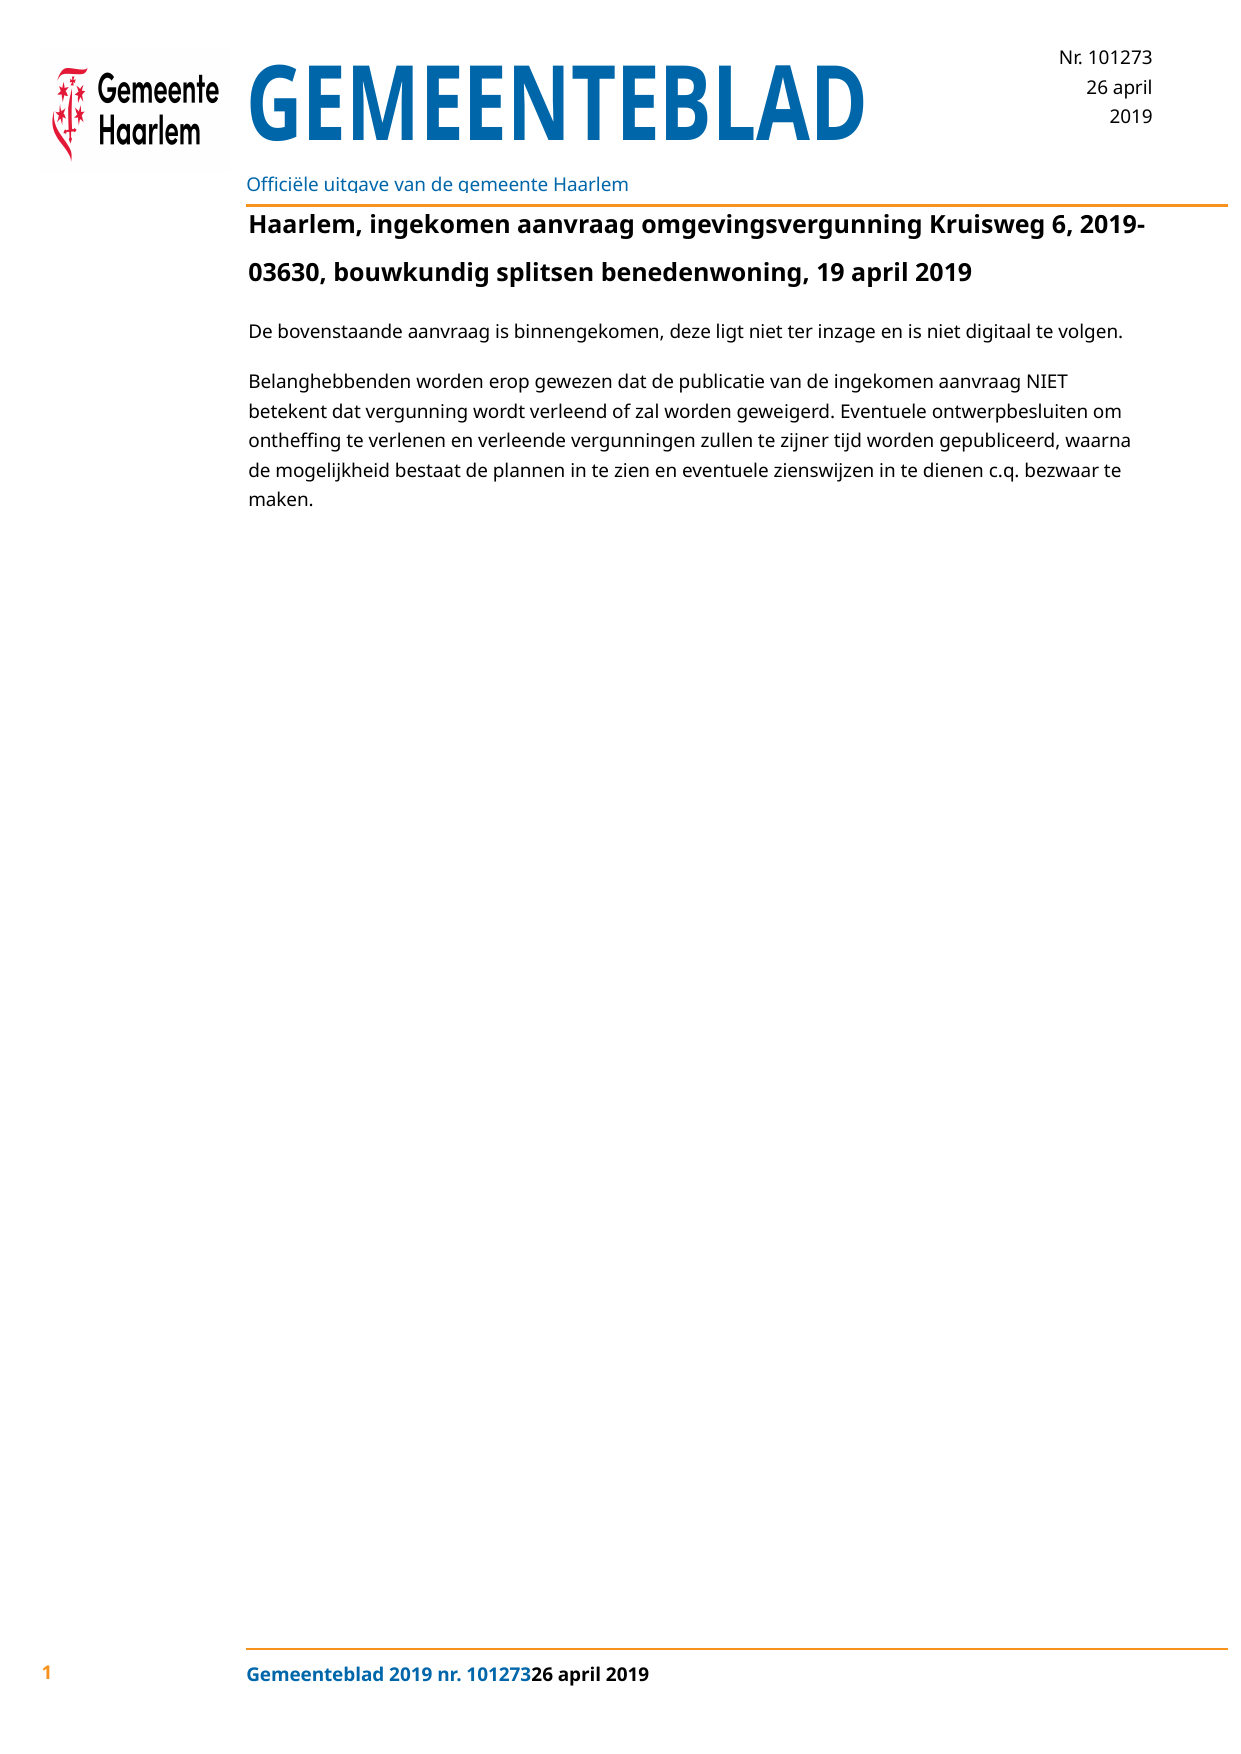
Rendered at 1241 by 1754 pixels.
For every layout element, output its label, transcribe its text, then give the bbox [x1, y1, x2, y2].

picture [41, 47, 231, 172]
text Belanghebbenden worden erop gewezen dat de publicatie van de ingekomen aanvraag NIET betekent dat vergunning wordt verleend of zal worden geweigerd. Eventuele ontwerpbesluiten om ontheffing te verlenen en verleende vergunningen zullen te zijner tijd worden gepubliceerd, waarna de mogelijkheid bestaat de plannen in te zien en eventuele zienswijzen in te dienen c.q. bezwaar te maken. [248, 368, 1152, 512]
text Haarlem, ingekomen aanvraag omgevingsvergunning Kruisweg 6, 2019-03630, bouwkundig splitsen benedenwoning, 19 april 2019 [248, 207, 1152, 288]
text De bovenstaande aanvraag is binnengekomen, deze ligt niet ter inzage en is niet digitaal te volgen. [248, 318, 1152, 344]
